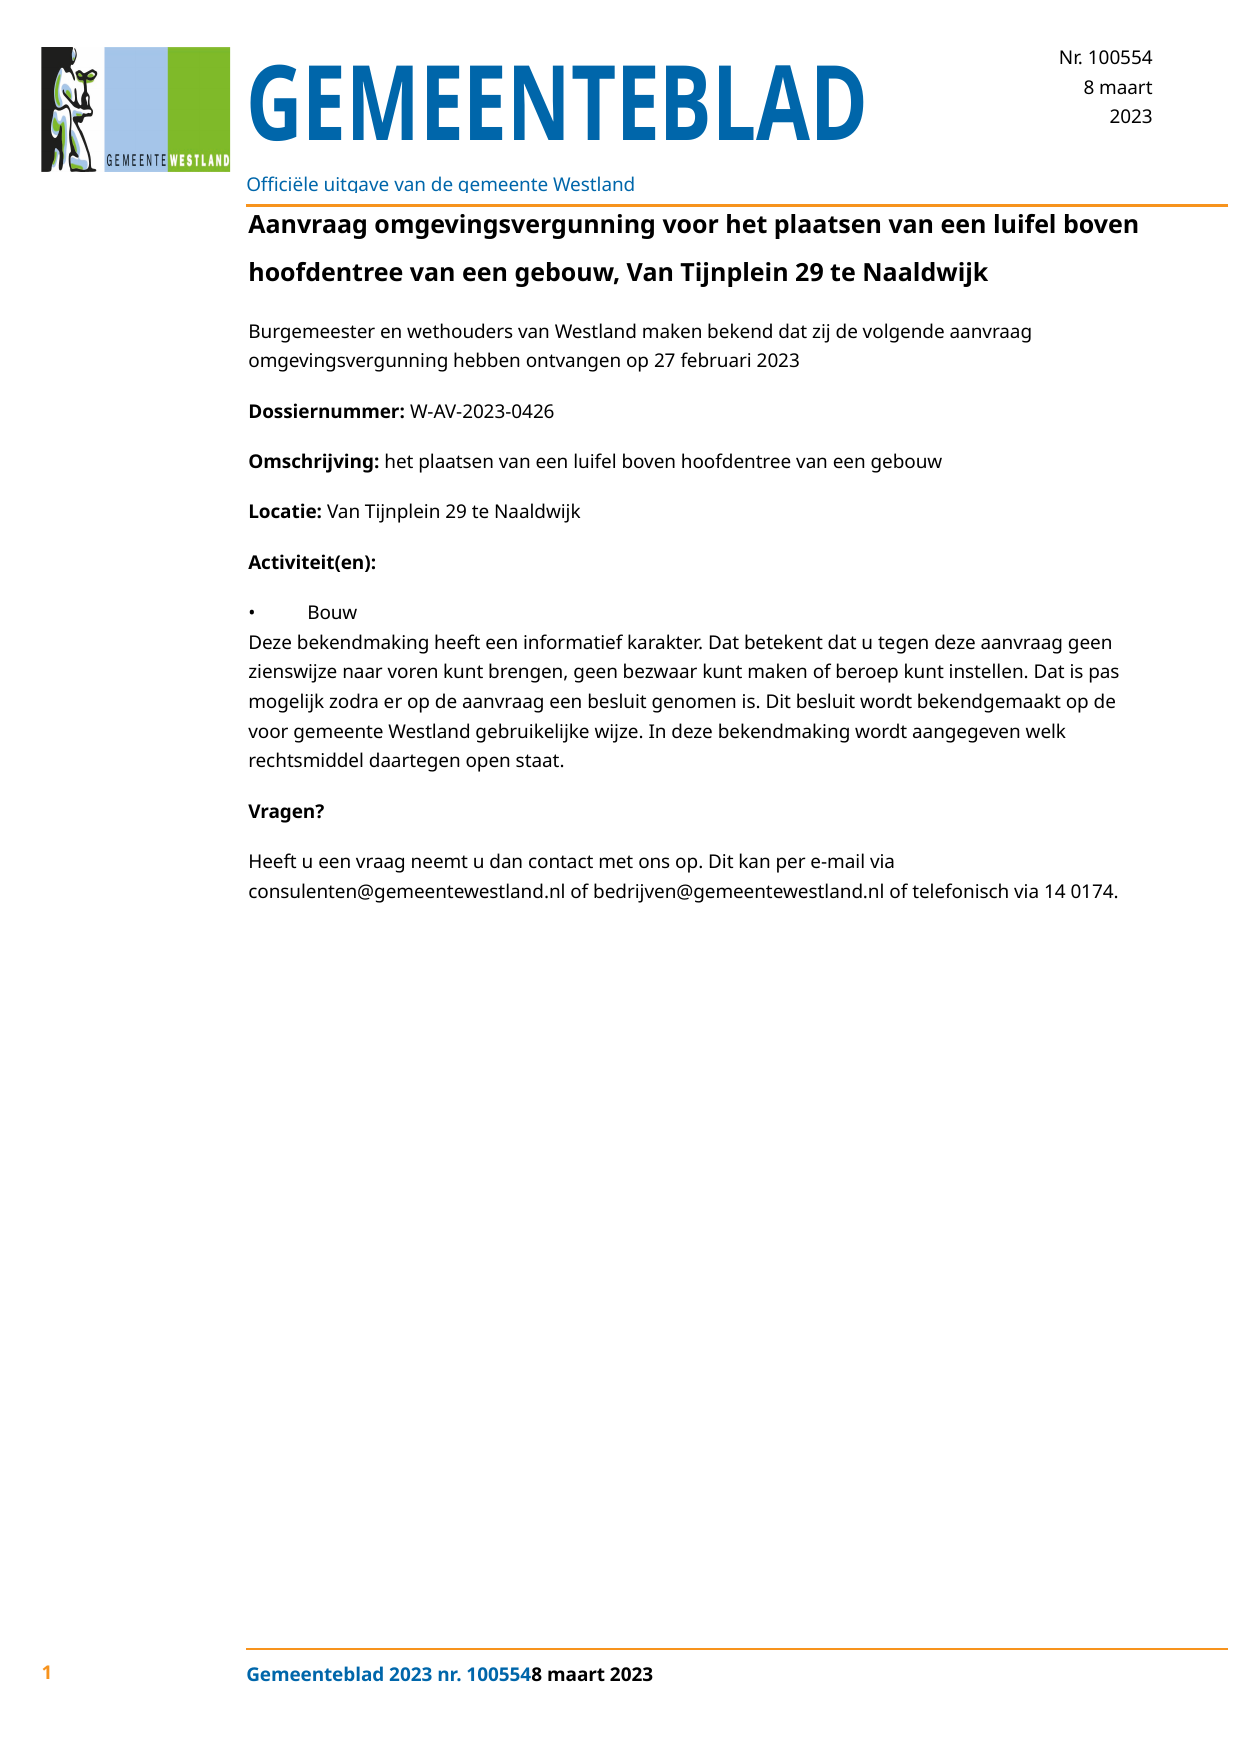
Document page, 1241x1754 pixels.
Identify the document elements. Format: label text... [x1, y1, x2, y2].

text Heeft u een vraag neemt u dan contact met ons op. Dit kan per e-mail via consulenten@gemeentewestland.nl of bedrijven@gemeentewestland.nl of telefonisch via 14 0174. [248, 848, 1152, 904]
text Vragen? [248, 798, 1152, 824]
text Burgemeester en wethouders van Westland maken bekend dat zij de volgende aanvraag omgevingsvergunning hebben ontvangen op 27 februari 2023 [248, 318, 1152, 373]
list Bouw [248, 599, 1152, 625]
text Activiteit(en): [248, 549, 1152, 575]
text Deze bekendmaking heeft een informatief karakter. Dat betekent dat u tegen deze aanvraag geen zienswijze naar voren kunt brengen, geen bezwaar kunt maken of beroep kunt instellen. Dat is pas mogelijk zodra er op de aanvraag een besluit genomen is. Dit besluit wordt bekendgemaakt op de voor gemeente Westland gebruikelijke wijze. In deze bekendmaking wordt aangegeven welk rechtsmiddel daartegen open staat. [248, 629, 1152, 773]
picture [41, 47, 231, 172]
text Aanvraag omgevingsvergunning voor het plaatsen van een luifel boven hoofdentree van een gebouw, Van Tijnplein 29 te Naaldwijk [248, 207, 1152, 288]
text Dossiernummer: W-AV-2023-0426 [248, 398, 1152, 424]
text Locatie: Van Tijnplein 29 te Naaldwijk [248, 499, 1152, 524]
text Omschrijving: het plaatsen van een luifel boven hoofdentree van een gebouw [248, 448, 1152, 474]
